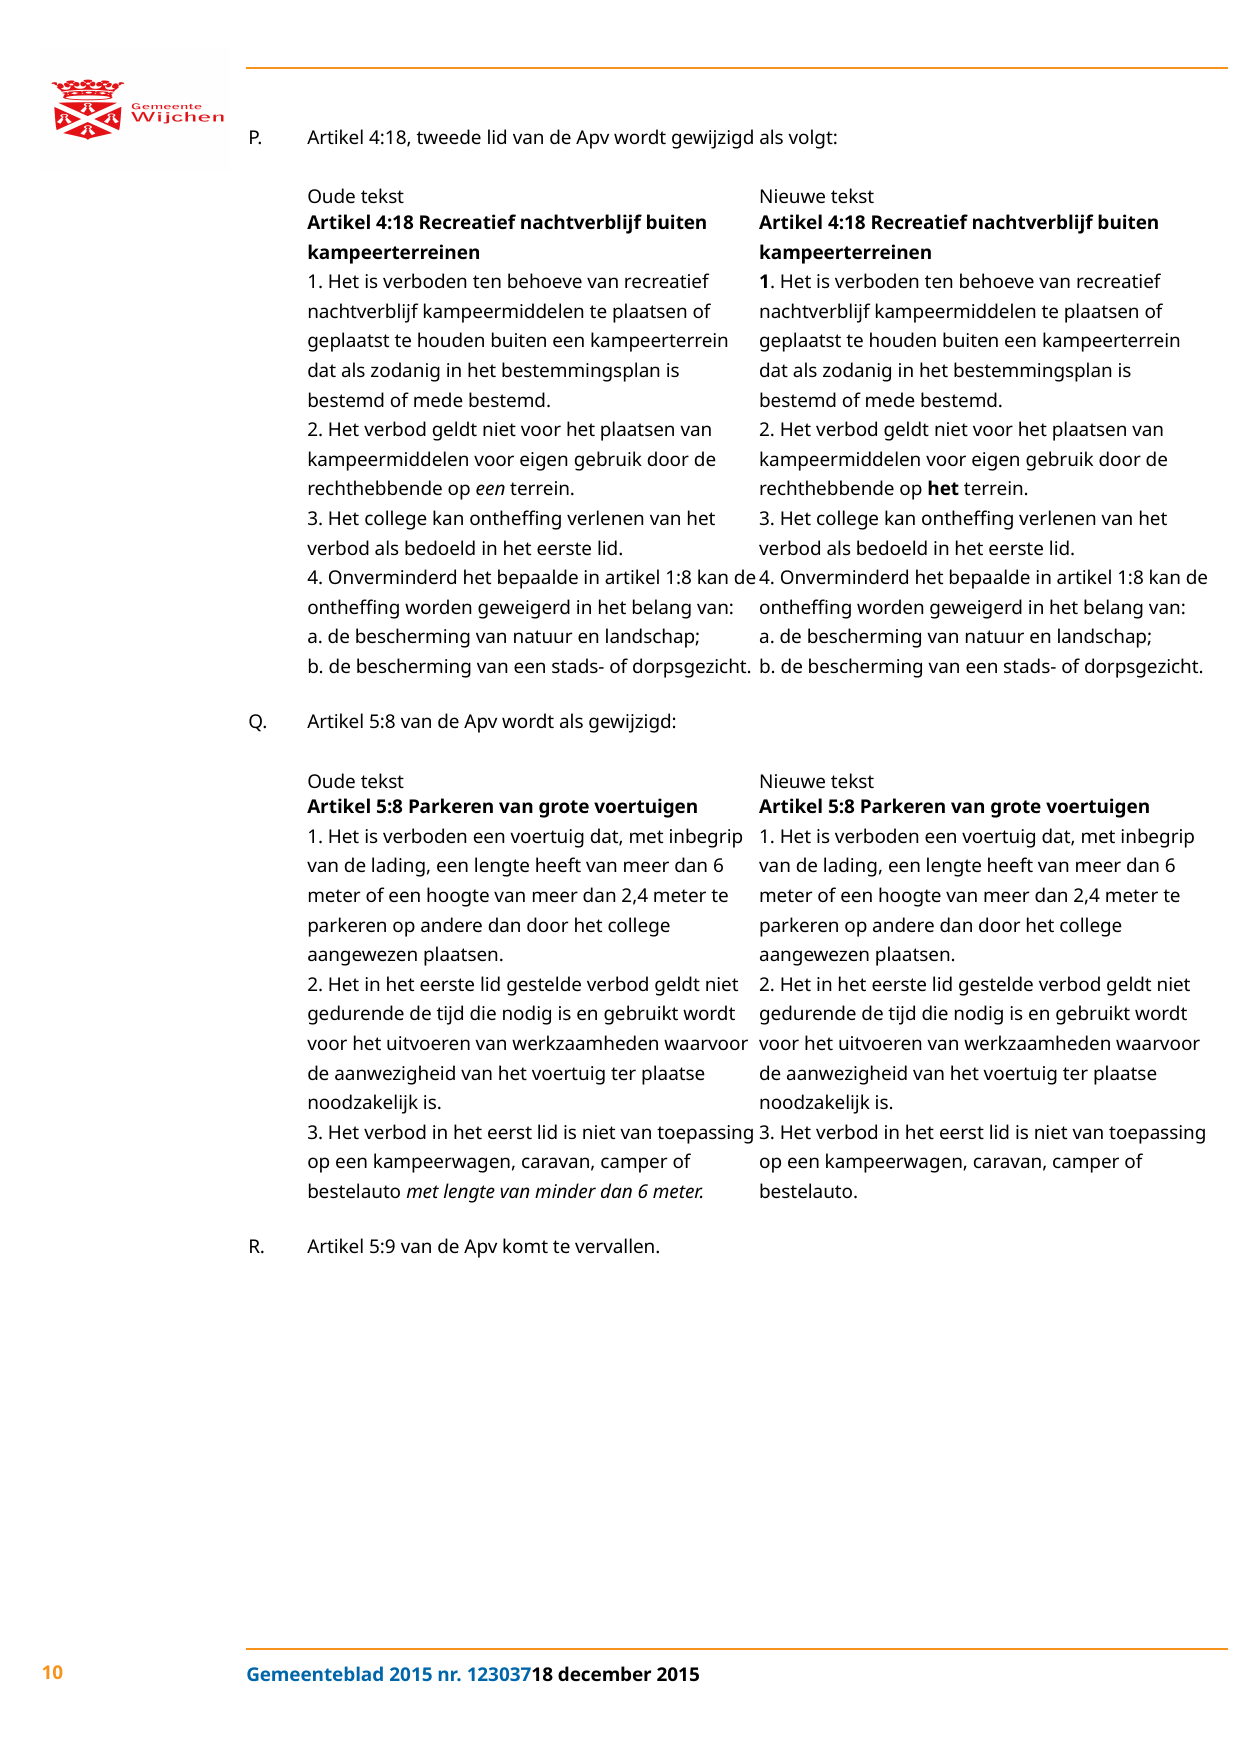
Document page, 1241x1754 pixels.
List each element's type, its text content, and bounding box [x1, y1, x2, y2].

table_cell Artikel 4:18 Recreatief nachtverblijf buiten kampeerterreinen 1. Het is verboden ten behoeve van recreatief nachtverblijf kampeermiddelen te plaatsen of geplaatst te houden buiten een kampeerterrein dat als zodanig in het bestemmingsplan is bestemd of mede bestemd. 2. Het verbod geldt niet voor het plaatsen van kampeermiddelen voor eigen gebruik door de rechthebbende op het terrein. 3. Het college kan ontheffing verlenen van het verbod als bedoeld in het eerste lid. 4. Onverminderd het bepaalde in artikel 1:8 kan de ontheffing worden geweigerd in het belang van: a. de bescherming van natuur en landschap; b. de bescherming van een stads- of dorpsgezicht. [759, 209, 1211, 679]
table_cell Artikel 4:18 Recreatief nachtverblijf buiten kampeerterreinen 1. Het is verboden ten behoeve van recreatief nachtverblijf kampeermiddelen te plaatsen of geplaatst te houden buiten een kampeerterrein dat als zodanig in het bestemmingsplan is bestemd of mede bestemd. 2. Het verbod geldt niet voor het plaatsen van kampeermiddelen voor eigen gebruik door de rechthebbende op een terrein. 3. Het college kan ontheffing verlenen van het verbod als bedoeld in het eerste lid. 4. Onverminderd het bepaalde in artikel 1:8 kan de ontheffing worden geweigerd in het belang van: a. de bescherming van natuur en landschap; b. de bescherming van een stads- of dorpsgezicht. [307, 209, 759, 679]
table_header Oude tekst [307, 184, 759, 209]
table_header Oude tekst [307, 768, 759, 793]
table_header Nieuwe tekst [759, 768, 1211, 793]
table_cell Artikel 5:8 Parkeren van grote voertuigen 1. Het is verboden een voertuig dat, met inbegrip van de lading, een lengte heeft van meer dan 6 meter of een hoogte van meer dan 2,4 meter te parkeren op andere dan door het college aangewezen plaatsen. 2. Het in het eerste lid gestelde verbod geldt niet gedurende de tijd die nodig is en gebruikt wordt voor het uitvoeren van werkzaamheden waarvoor de aanwezigheid van het voertuig ter plaatse noodzakelijk is. 3. Het verbod in het eerst lid is niet van toepassing op een kampeerwagen, caravan, camper of bestelauto met lengte van minder dan 6 meter. [307, 794, 759, 1204]
table_header Nieuwe tekst [759, 184, 1211, 209]
table_cell Artikel 5:8 Parkeren van grote voertuigen 1. Het is verboden een voertuig dat, met inbegrip van de lading, een lengte heeft van meer dan 6 meter of een hoogte van meer dan 2,4 meter te parkeren op andere dan door het college aangewezen plaatsen. 2. Het in het eerste lid gestelde verbod geldt niet gedurende de tijd die nodig is en gebruikt wordt voor het uitvoeren van werkzaamheden waarvoor de aanwezigheid van het voertuig ter plaatse noodzakelijk is. 3. Het verbod in het eerst lid is niet van toepassing op een kampeerwagen, caravan, camper of bestelauto. [759, 794, 1211, 1204]
list Artikel 5:9 van de Apv komt te vervallen. [248, 1233, 1152, 1259]
list Artikel 4:18, tweede lid van de Apv wordt gewijzigd als volgt: [248, 124, 1152, 150]
list Artikel 5:8 van de Apv wordt als gewijzigd: [248, 708, 1152, 734]
picture [41, 47, 231, 172]
